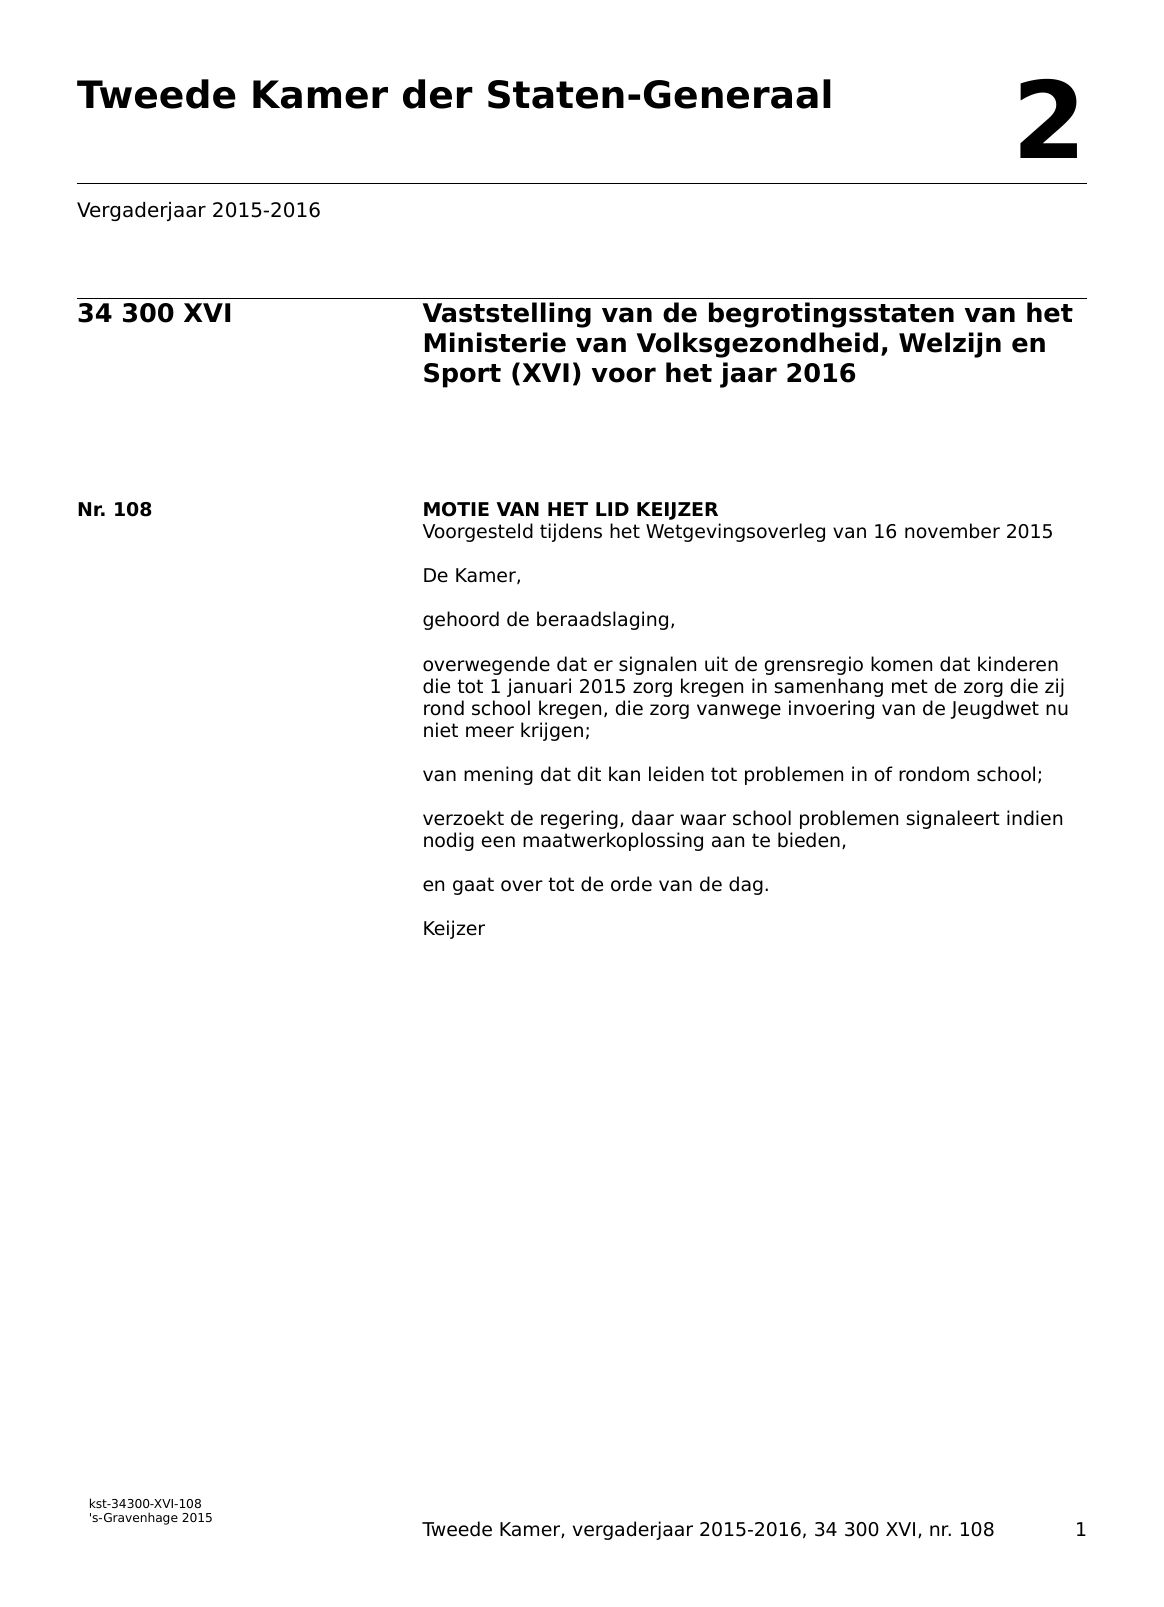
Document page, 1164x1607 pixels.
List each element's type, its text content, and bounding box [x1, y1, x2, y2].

table_cell Vergaderjaar 2015-2016 [77, 184, 1087, 298]
text Voorgesteld tijdens het Wetgevingsoverleg van 16 november 2015 [422, 521, 1087, 543]
text 's-Gravenhage 2015 [88, 1511, 323, 1525]
subtitle 34 300 XVI Vaststelling van de begrotingsstaten van het Ministerie van Volksgezondheid, Welzijn en Sport (XVI) voor het jaar 2016 [77, 299, 1087, 388]
text Keijzer [422, 918, 1087, 940]
text overwegende dat er signalen uit de grensregio komen dat kinderen die tot 1 januari 2015 zorg kregen in samenhang met de zorg die zij rond school kregen, die zorg vanwege invoering van de Jeugdwet nu niet meer krijgen; [422, 653, 1087, 741]
text gehoord de beraadslaging, [422, 609, 1087, 631]
table_header Tweede Kamer der Staten-Generaal [77, 59, 886, 183]
text kst-34300-XVI-108 [88, 1497, 323, 1511]
subtitle Nr. 108 MOTIE VAN HET LID KEIJZER [77, 499, 1087, 521]
text De Kamer, [422, 565, 1087, 587]
text en gaat over tot de orde van de dag. [422, 874, 1087, 896]
text verzoekt de regering, daar waar school problemen signaleert indien nodig een maatwerkoplossing aan te bieden, [422, 808, 1087, 852]
table_header 2 [886, 59, 1087, 183]
text van mening dat dit kan leiden tot problemen in of rondom school; [422, 764, 1087, 786]
